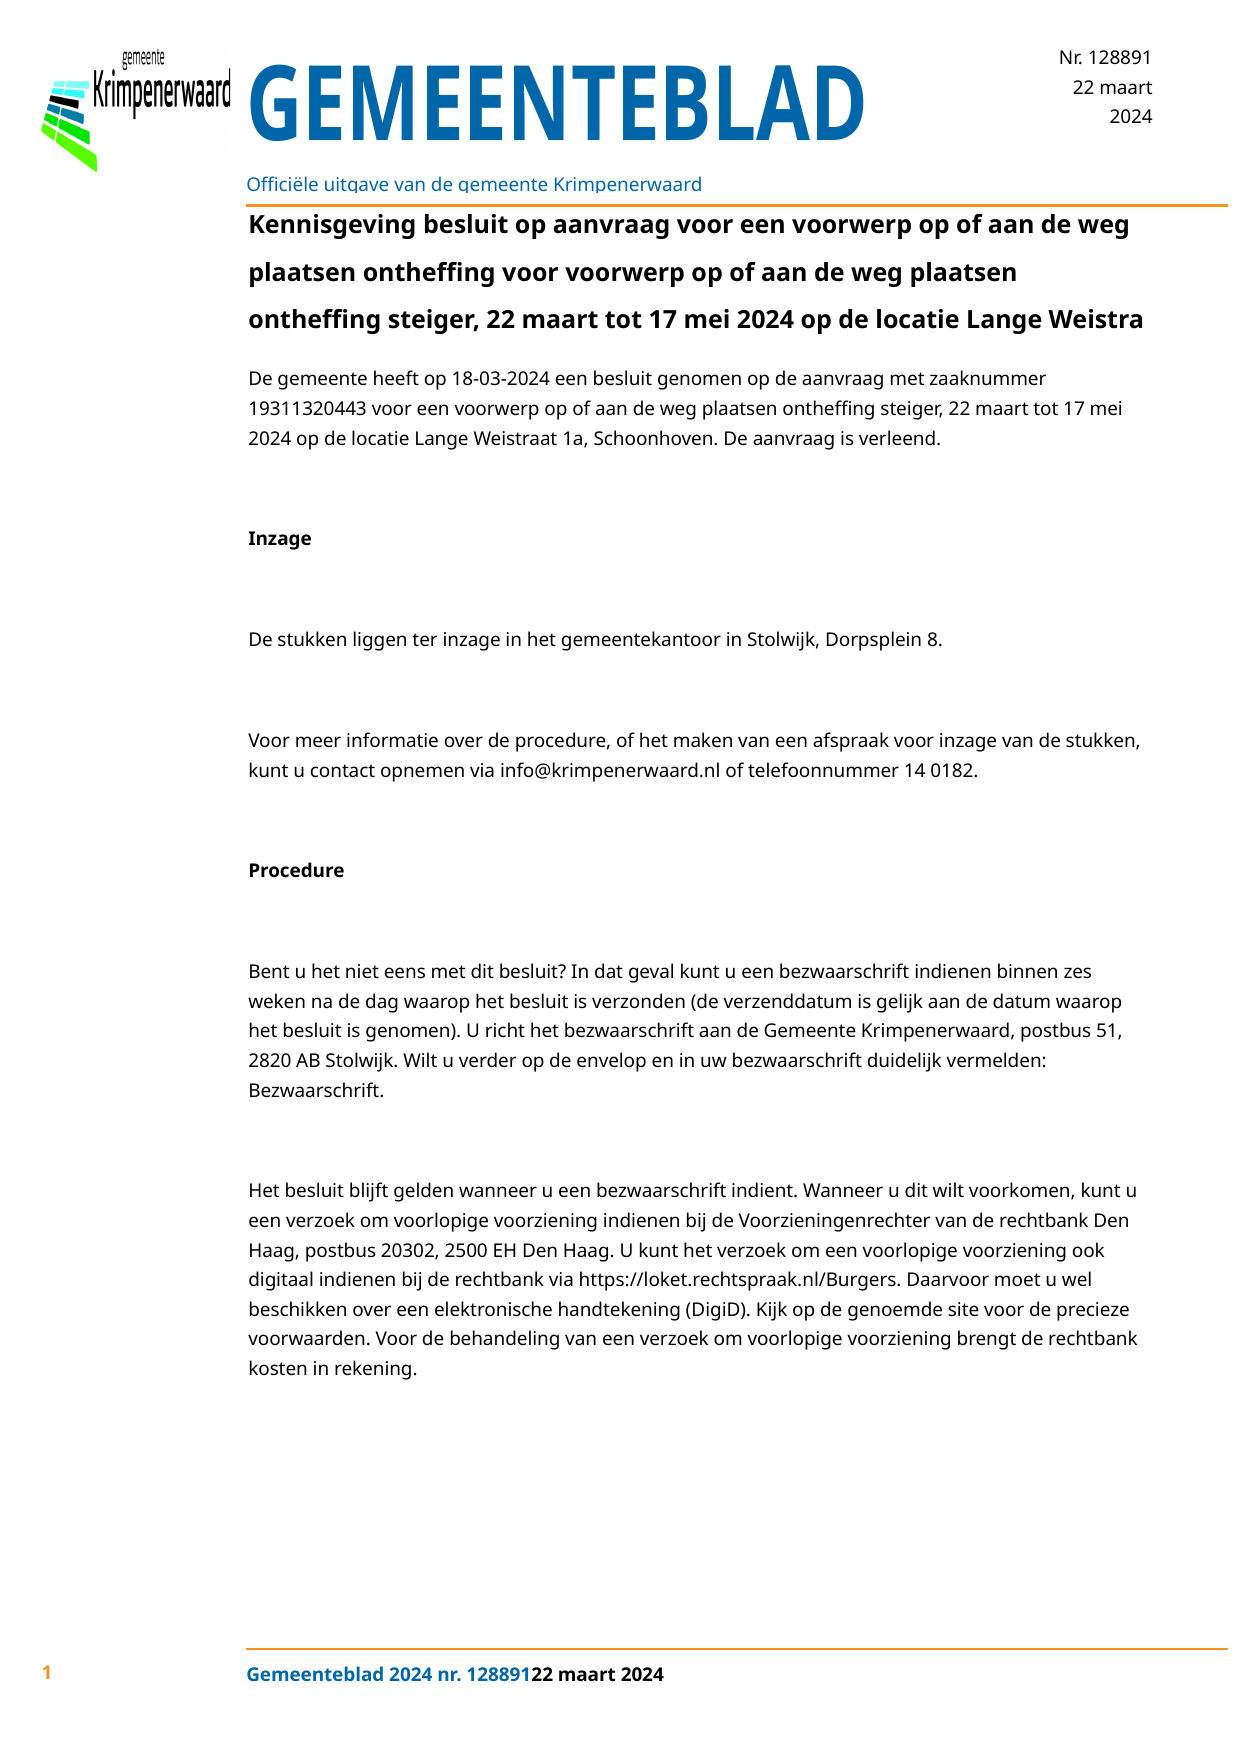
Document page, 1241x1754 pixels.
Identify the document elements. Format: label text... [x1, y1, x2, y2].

text Procedure [248, 858, 1152, 883]
text Inzage [248, 526, 1152, 551]
text De gemeente heeft op 18-03-2024 een besluit genomen op de aanvraag met zaaknummer 19311320443 voor een voorwerp op of aan de weg plaatsen ontheffing steiger, 22 maart tot 17 mei 2024 op de locatie Lange Weistraat 1a, Schoonhoven. De aanvraag is verleend. [248, 366, 1152, 450]
text De stukken liggen ter inzage in het gemeentekantoor in Stolwijk, Dorpsplein 8. [248, 626, 1152, 652]
picture [41, 47, 231, 172]
text Het besluit blijft gelden wanneer u een bezwaarschrift indient. Wanneer u dit wilt voorkomen, kunt u een verzoek om voorlopige voorziening indienen bij de Voorzieningenrechter van de rechtbank Den Haag, postbus 20302, 2500 EH Den Haag. U kunt het verzoek om een voorlopige voorziening ook digitaal indienen bij de rechtbank via https://loket.rechtspraak.nl/Burgers. Daarvoor moet u wel beschikken over een elektronische handtekening (DigiD). Kijk op de genoemde site voor de precieze voorwaarden. Voor de behandeling van een verzoek om voorlopige voorziening brengt de rechtbank kosten in rekening. [248, 1178, 1152, 1381]
text Bent u het niet eens met dit besluit? In dat geval kunt u een bezwaarschrift indienen binnen zes weken na de dag waarop het besluit is verzonden (de verzenddatum is gelijk aan de datum waarop het besluit is genomen). U richt het bezwaarschrift aan de Gemeente Krimpenerwaard, postbus 51, 2820 AB Stolwijk. Wilt u verder op de envelop en in uw bezwaarschrift duidelijk vermelden: Bezwaarschrift. [248, 958, 1152, 1102]
text Kennisgeving besluit op aanvraag voor een voorwerp op of aan de weg plaatsen ontheffing voor voorwerp op of aan de weg plaatsen ontheffing steiger, 22 maart tot 17 mei 2024 op de locatie Lange Weistra [248, 207, 1152, 336]
text Voor meer informatie over de procedure, of het maken van een afspraak voor inzage van de stukken, kunt u contact opnemen via info@krimpenerwaard.nl of telefoonnummer 14 0182. [248, 727, 1152, 782]
